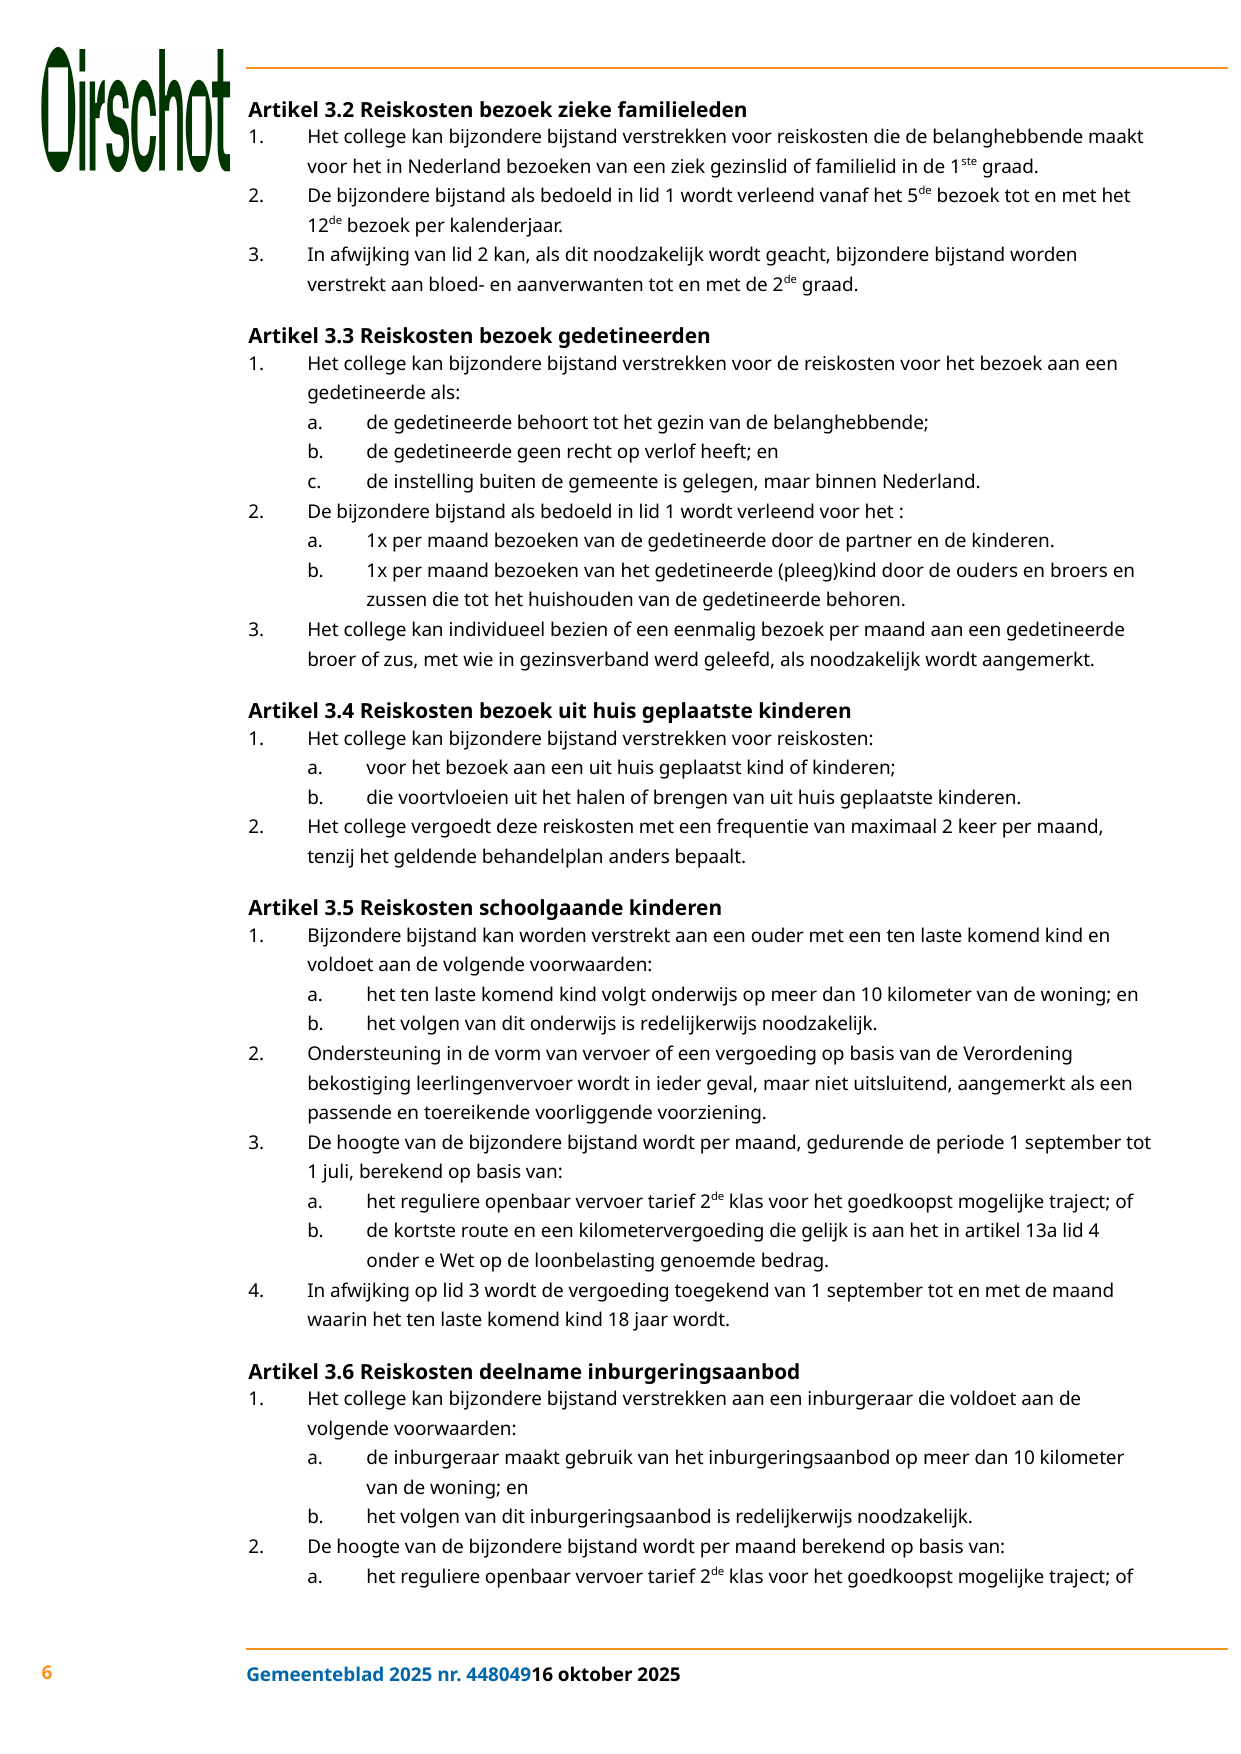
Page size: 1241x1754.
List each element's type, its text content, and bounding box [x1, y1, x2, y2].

text Artikel 3.3 Reiskosten bezoek gedetineerden [248, 322, 1152, 350]
list Het college kan bijzondere bijstand verstrekken voor de reiskosten voor het bezoek aan een gedetineerde als: [248, 350, 1152, 405]
list de kortste route en een kilometervergoeding die gelijk is aan het in artikel 13a lid 4 onder e Wet op de loonbelasting genoemde bedrag. [307, 1218, 1152, 1273]
list het reguliere openbaar vervoer tarief 2de klas voor het goedkoopst mogelijke traject; of [307, 1188, 1152, 1214]
list Ondersteuning in de vorm van vervoer of een vergoeding op basis van de Verordening bekostiging leerlingenvervoer wordt in ieder geval, maar niet uitsluitend, aangemerkt als een passende en toereikende voorliggende voorziening. [248, 1040, 1152, 1125]
list de instelling buiten de gemeente is gelegen, maar binnen Nederland. [307, 468, 1152, 494]
list De hoogte van de bijzondere bijstand wordt per maand berekend op basis van: [248, 1533, 1152, 1559]
list die voortvloeien uit het halen of brengen van uit huis geplaatste kinderen. [307, 784, 1152, 809]
list 1x per maand bezoeken van het gedetineerde (pleeg)kind door de ouders en broers en zussen die tot het huishouden van de gedetineerde behoren. [307, 557, 1152, 612]
list Het college kan individueel bezien of een eenmalig bezoek per maand aan een gedetineerde broer of zus, met wie in gezinsverband werd geleefd, als noodzakelijk wordt aangemerkt. [248, 616, 1152, 672]
picture [41, 47, 231, 172]
list Het college kan bijzondere bijstand verstrekken voor reiskosten die de belanghebbende maakt voor het in Nederland bezoeken van een ziek gezinslid of familielid in de 1ste graad. [248, 123, 1152, 178]
text Artikel 3.2 Reiskosten bezoek zieke familieleden [248, 95, 1152, 123]
list de gedetineerde behoort tot het gezin van de belanghebbende; [307, 409, 1152, 435]
list Bijzondere bijstand kan worden verstrekt aan een ouder met een ten laste komend kind en voldoet aan de volgende voorwaarden: [248, 922, 1152, 977]
list In afwijking op lid 3 wordt de vergoeding toegekend van 1 september tot en met de maand waarin het ten laste komend kind 18 jaar wordt. [248, 1277, 1152, 1332]
list Het college kan bijzondere bijstand verstrekken aan een inburgeraar die voldoet aan de volgende voorwaarden: [248, 1385, 1152, 1441]
text Artikel 3.4 Reiskosten bezoek uit huis geplaatste kinderen [248, 696, 1152, 725]
list Het college vergoedt deze reiskosten met een frequentie van maximaal 2 keer per maand, tenzij het geldende behandelplan anders bepaalt. [248, 813, 1152, 869]
list het volgen van dit onderwijs is redelijkerwijs noodzakelijk. [307, 1011, 1152, 1036]
text Artikel 3.5 Reiskosten schoolgaande kinderen [248, 893, 1152, 922]
list Het college kan bijzondere bijstand verstrekken voor reiskosten: [248, 725, 1152, 750]
list De bijzondere bijstand als bedoeld in lid 1 wordt verleend voor het : [248, 498, 1152, 524]
list de gedetineerde geen recht op verlof heeft; en [307, 439, 1152, 464]
list De bijzondere bijstand als bedoeld in lid 1 wordt verleend vanaf het 5de bezoek tot en met het 12de bezoek per kalenderjaar. [248, 182, 1152, 238]
list de inburgeraar maakt gebruik van het inburgeringsaanbod op meer dan 10 kilometer van de woning; en [307, 1444, 1152, 1500]
text Artikel 3.6 Reiskosten deelname inburgeringsaanbod [248, 1357, 1152, 1385]
list In afwijking van lid 2 kan, als dit noodzakelijk wordt geacht, bijzondere bijstand worden verstrekt aan bloed- en aanverwanten tot en met de 2de graad. [248, 242, 1152, 297]
list 1x per maand bezoeken van de gedetineerde door de partner en de kinderen. [307, 527, 1152, 553]
list het ten laste komend kind volgt onderwijs op meer dan 10 kilometer van de woning; en [307, 981, 1152, 1007]
list het reguliere openbaar vervoer tarief 2de klas voor het goedkoopst mogelijke traject; of [307, 1563, 1152, 1588]
list De hoogte van de bijzondere bijstand wordt per maand, gedurende de periode 1 september tot 1 juli, berekend op basis van: [248, 1129, 1152, 1184]
list het volgen van dit inburgeringsaanbod is redelijkerwijs noodzakelijk. [307, 1504, 1152, 1529]
list voor het bezoek aan een uit huis geplaatst kind of kinderen; [307, 754, 1152, 780]
